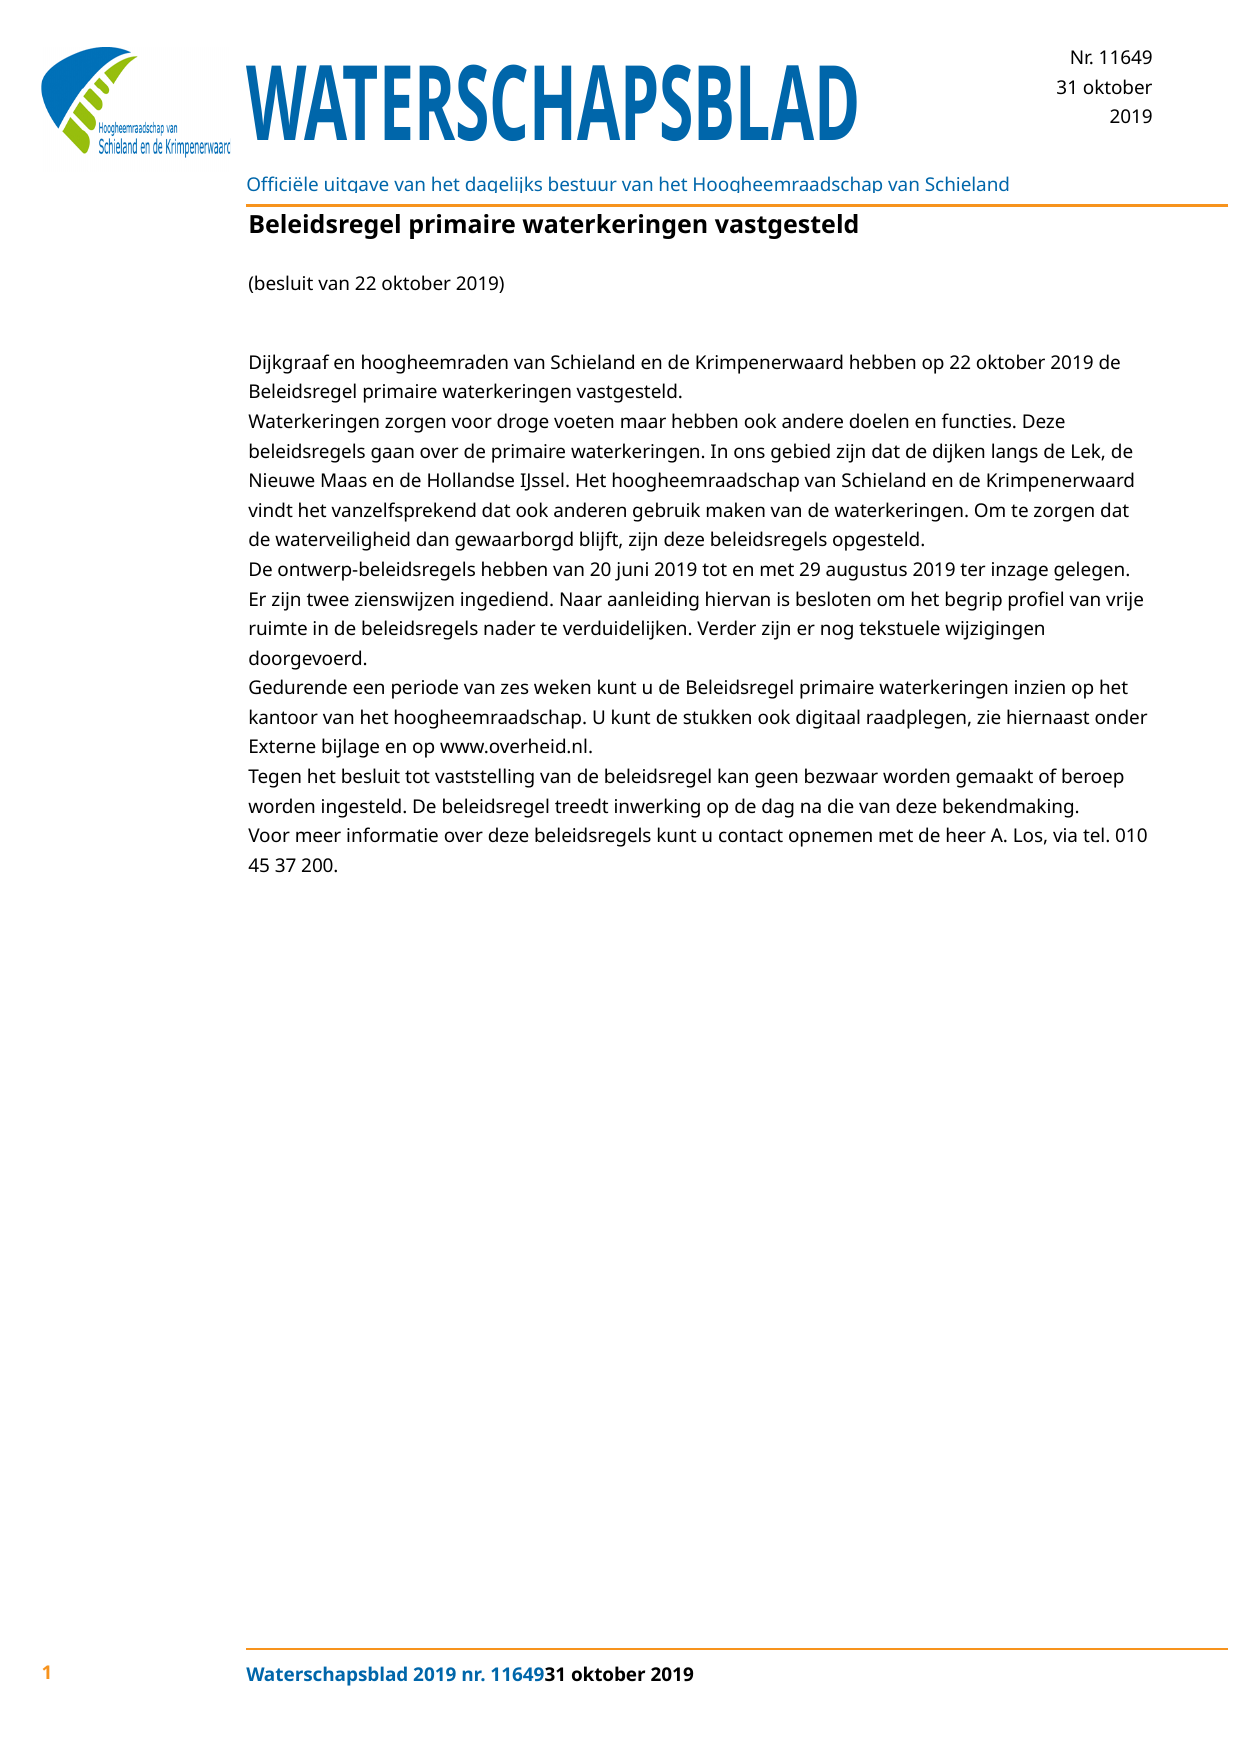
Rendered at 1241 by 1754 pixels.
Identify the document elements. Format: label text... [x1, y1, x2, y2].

text (besluit van 22 oktober 2019) [248, 270, 1152, 296]
text Waterkeringen zorgen voor droge voeten maar hebben ook andere doelen en functies. Deze beleidsregels gaan over de primaire waterkeringen. In ons gebied zijn dat de dijken langs de Lek, de Nieuwe Maas en de Hollandse IJssel. Het hoogheemraadschap van Schieland en de Krimpenerwaard vindt het vanzelfsprekend dat ook anderen gebruik maken van de waterkeringen. Om te zorgen dat de waterveiligheid dan gewaarborgd blijft, zijn deze beleidsregels opgesteld. [248, 408, 1152, 552]
text Dijkgraaf en hoogheemraden van Schieland en de Krimpenerwaard hebben op 22 oktober 2019 de Beleidsregel primaire waterkeringen vastgesteld. [248, 349, 1152, 404]
text Beleidsregel primaire waterkeringen vastgesteld [248, 207, 1152, 241]
picture [41, 47, 231, 172]
text Gedurende een periode van zes weken kunt u de Beleidsregel primaire waterkeringen inzien op het kantoor van het hoogheemraadschap. U kunt de stukken ook digitaal raadplegen, zie hiernaast onder Externe bijlage en op www.overheid.nl. [248, 674, 1152, 759]
text De ontwerp-beleidsregels hebben van 20 juni 2019 tot en met 29 augustus 2019 ter inzage gelegen. Er zijn twee zienswijzen ingediend. Naar aanleiding hiervan is besloten om het begrip profiel van vrije ruimte in de beleidsregels nader te verduidelijken. Verder zijn er nog tekstuele wijzigingen doorgevoerd. [248, 556, 1152, 671]
text Voor meer informatie over deze beleidsregels kunt u contact opnemen met de heer A. Los, via tel. 010 45 37 200. [248, 822, 1152, 878]
text Tegen het besluit tot vaststelling van de beleidsregel kan geen bezwaar worden gemaakt of beroep worden ingesteld. De beleidsregel treedt inwerking op de dag na die van deze bekendmaking. [248, 763, 1152, 819]
